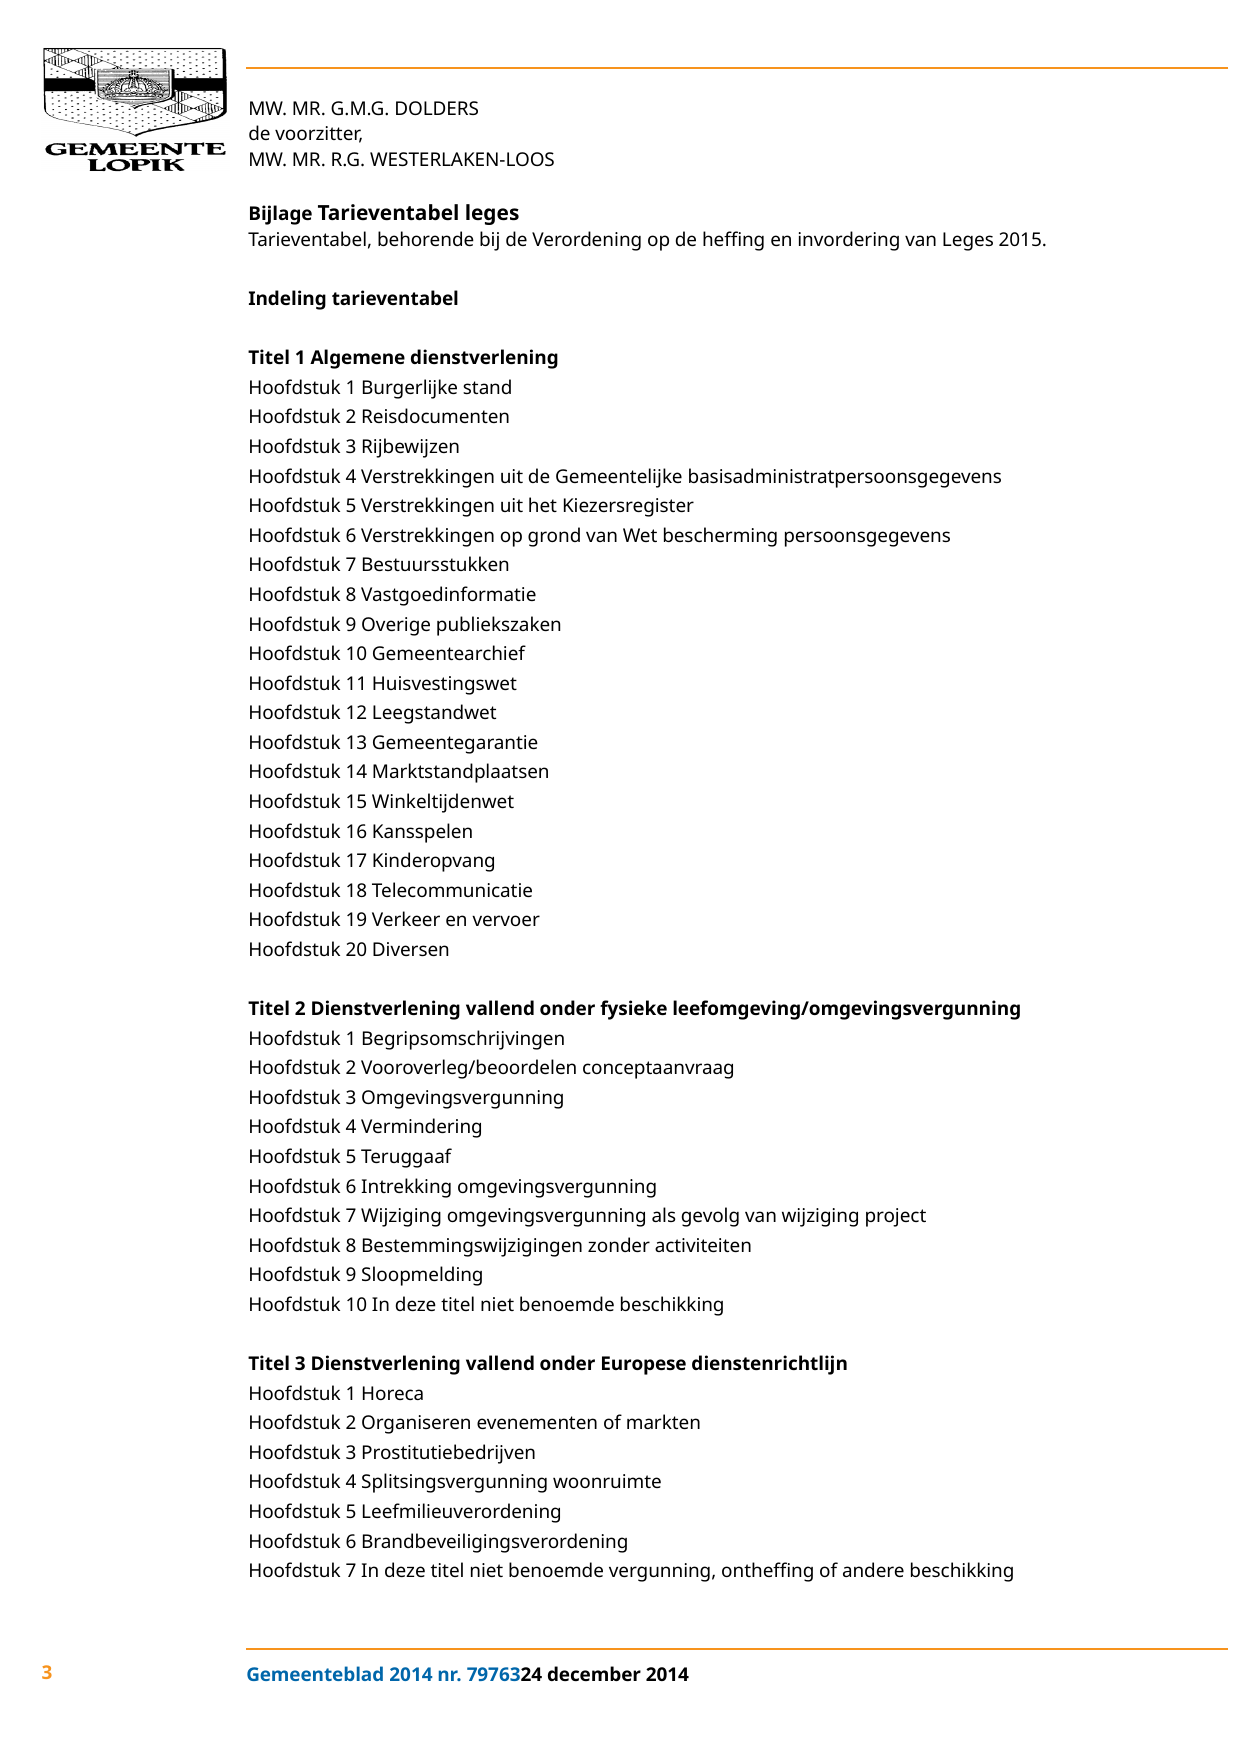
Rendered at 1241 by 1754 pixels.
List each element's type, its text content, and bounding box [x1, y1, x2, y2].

text Hoofdstuk 5 Leefmilieuverordening [248, 1498, 1152, 1524]
text Hoofdstuk 3 Rijbewijzen [248, 433, 1152, 459]
text Hoofdstuk 9 Sloopmelding [248, 1262, 1152, 1287]
text Hoofdstuk 12 Leegstandwet [248, 699, 1152, 725]
text Hoofdstuk 17 Kinderopvang [248, 847, 1152, 873]
text Hoofdstuk 2 Vooroverleg/beoordelen conceptaanvraag [248, 1054, 1152, 1080]
text Hoofdstuk 6 Intrekking omgevingsvergunning [248, 1173, 1152, 1198]
text Hoofdstuk 1 Horeca [248, 1380, 1152, 1406]
text Hoofdstuk 13 Gemeentegarantie [248, 729, 1152, 755]
text Hoofdstuk 6 Verstrekkingen op grond van Wet bescherming persoonsgegevens [248, 522, 1152, 548]
text Titel 3 Dienstverlening vallend onder Europese dienstenrichtlijn [248, 1350, 1152, 1376]
text Hoofdstuk 6 Brandbeveiligingsverordening [248, 1528, 1152, 1553]
text Hoofdstuk 10 In deze titel niet benoemde beschikking [248, 1291, 1152, 1317]
text Hoofdstuk 15 Winkeltijdenwet [248, 788, 1152, 814]
text Hoofdstuk 10 Gemeentearchief [248, 640, 1152, 666]
picture [41, 47, 231, 172]
text Titel 2 Dienstverlening vallend onder fysieke leefomgeving/omgevingsvergunning [248, 995, 1152, 1021]
text Hoofdstuk 4 Verstrekkingen uit de Gemeentelijke basisadministratpersoonsgegevens [248, 463, 1152, 488]
text Hoofdstuk 11 Huisvestingswet [248, 670, 1152, 696]
text Hoofdstuk 4 Vermindering [248, 1114, 1152, 1139]
text Tarieventabel, behorende bij de Verordening op de heffing en invordering van Leges 2015. [248, 226, 1152, 252]
text Hoofdstuk 3 Prostitutiebedrijven [248, 1439, 1152, 1465]
text Hoofdstuk 7 In deze titel niet benoemde vergunning, ontheffing of andere beschikking [248, 1557, 1152, 1583]
text Hoofdstuk 8 Vastgoedinformatie [248, 581, 1152, 607]
text Bijlage Tarieventabel leges [248, 198, 1152, 226]
text Hoofdstuk 1 Burgerlijke stand [248, 374, 1152, 400]
text Hoofdstuk 19 Verkeer en vervoer [248, 907, 1152, 932]
text MW. MR. R.G. WESTERLAKEN-LOOS [248, 146, 1152, 172]
text Hoofdstuk 14 Marktstandplaatsen [248, 759, 1152, 784]
text Hoofdstuk 9 Overige publiekszaken [248, 611, 1152, 636]
text Hoofdstuk 5 Teruggaaf [248, 1143, 1152, 1169]
text Hoofdstuk 16 Kansspelen [248, 818, 1152, 843]
text Hoofdstuk 8 Bestemmingswijzigingen zonder activiteiten [248, 1232, 1152, 1258]
text Hoofdstuk 7 Bestuursstukken [248, 552, 1152, 577]
text Hoofdstuk 3 Omgevingsvergunning [248, 1084, 1152, 1110]
text Indeling tarieventabel [248, 285, 1152, 311]
text Hoofdstuk 1 Begripsomschrijvingen [248, 1025, 1152, 1051]
text Titel 1 Algemene dienstverlening [248, 344, 1152, 370]
text MW. MR. G.M.G. DOLDERS [248, 95, 1152, 121]
text Hoofdstuk 7 Wijziging omgevingsvergunning als gevolg van wijziging project [248, 1202, 1152, 1228]
text Hoofdstuk 4 Splitsingsvergunning woonruimte [248, 1469, 1152, 1494]
text Hoofdstuk 5 Verstrekkingen uit het Kiezersregister [248, 492, 1152, 518]
text Hoofdstuk 2 Organiseren evenementen of markten [248, 1409, 1152, 1435]
text Hoofdstuk 2 Reisdocumenten [248, 404, 1152, 429]
text de voorzitter, [248, 121, 1152, 146]
text Hoofdstuk 20 Diversen [248, 936, 1152, 962]
text Hoofdstuk 18 Telecommunicatie [248, 877, 1152, 903]
